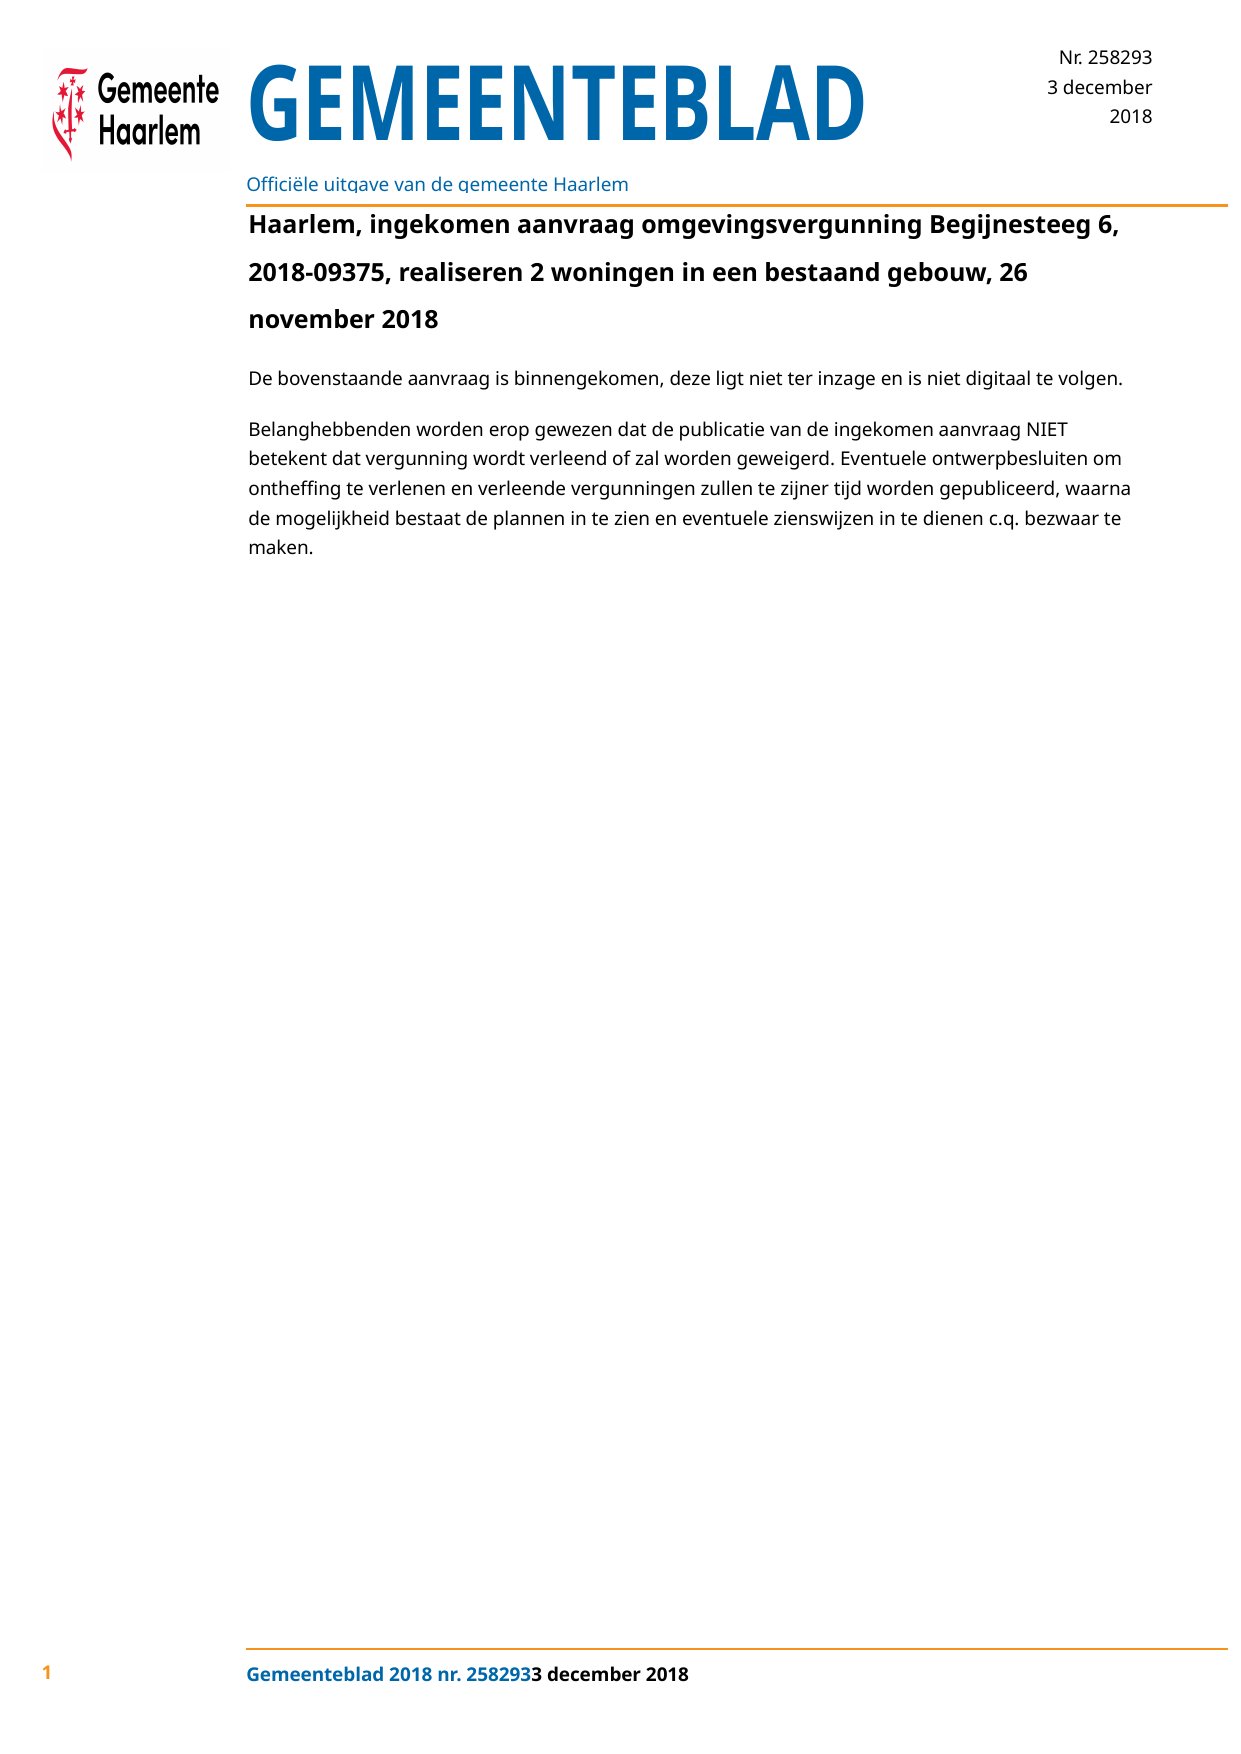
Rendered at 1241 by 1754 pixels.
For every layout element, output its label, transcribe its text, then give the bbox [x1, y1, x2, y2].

text Belanghebbenden worden erop gewezen dat de publicatie van de ingekomen aanvraag NIET betekent dat vergunning wordt verleend of zal worden geweigerd. Eventuele ontwerpbesluiten om ontheffing te verlenen en verleende vergunningen zullen te zijner tijd worden gepubliceerd, waarna de mogelijkheid bestaat de plannen in te zien en eventuele zienswijzen in te dienen c.q. bezwaar te maken. [248, 416, 1152, 560]
text Haarlem, ingekomen aanvraag omgevingsvergunning Begijnesteeg 6, 2018-09375, realiseren 2 woningen in een bestaand gebouw, 26 november 2018 [248, 207, 1152, 336]
picture [41, 47, 231, 172]
text De bovenstaande aanvraag is binnengekomen, deze ligt niet ter inzage en is niet digitaal te volgen. [248, 366, 1152, 391]
